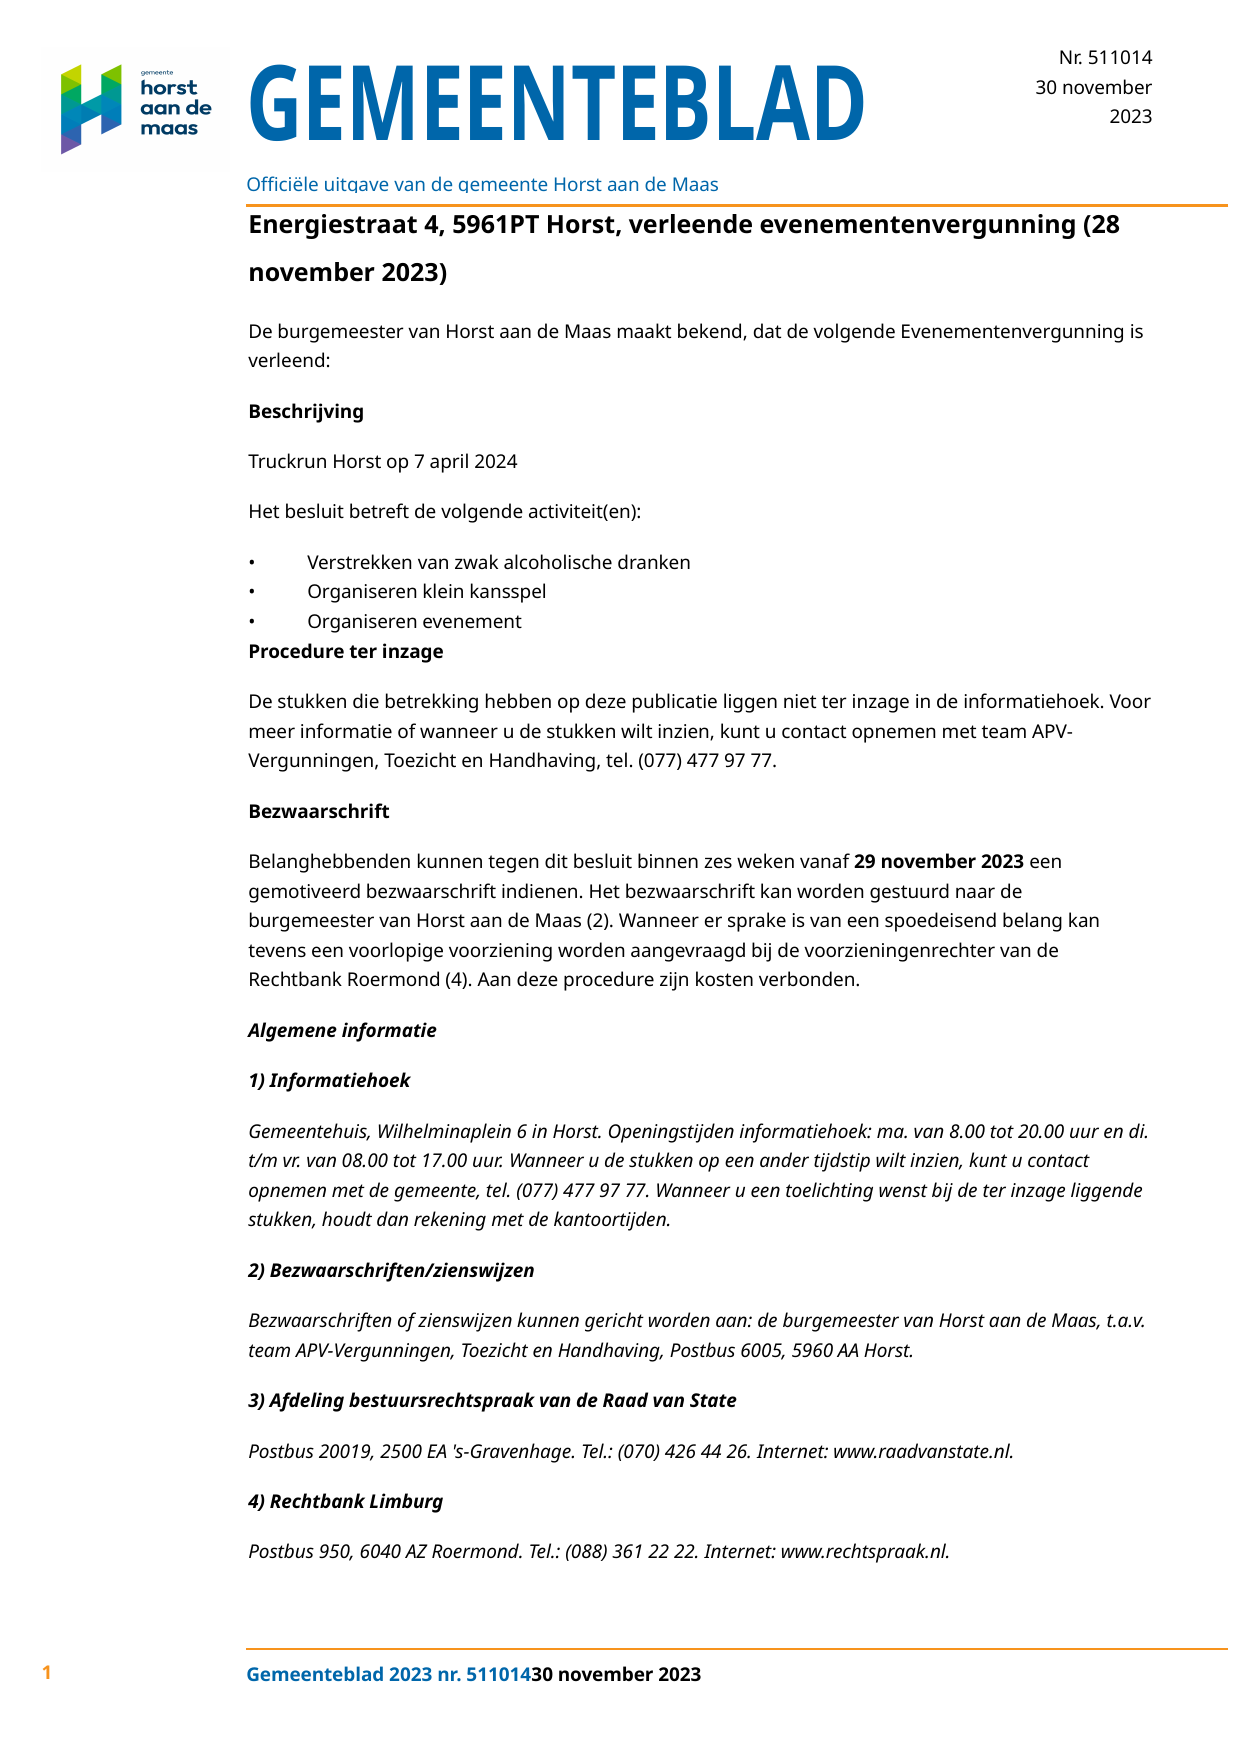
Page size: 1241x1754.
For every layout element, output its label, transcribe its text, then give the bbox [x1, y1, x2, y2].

text Het besluit betreft de volgende activiteit(en): [248, 499, 1152, 524]
list Verstrekken van zwak alcoholische dranken [248, 549, 1152, 575]
picture [41, 47, 231, 172]
text Truckrun Horst op 7 april 2024 [248, 448, 1152, 474]
text Belanghebbenden kunnen tegen dit besluit binnen zes weken vanaf 29 november 2023 een gemotiveerd bezwaarschrift indienen. Het bezwaarschrift kan worden gestuurd naar de burgemeester van Horst aan de Maas (2). Wanneer er sprake is van een spoedeisend belang kan tevens een voorlopige voorziening worden aangevraagd bij de voorzieningenrechter van de Rechtbank Roermond (4). Aan deze procedure zijn kosten verbonden. [248, 848, 1152, 992]
text Energiestraat 4, 5961PT Horst, verleende evenementenvergunning (28 november 2023) [248, 207, 1152, 288]
text De stukken die betrekking hebben op deze publicatie liggen niet ter inzage in de informatiehoek. Voor meer informatie of wanneer u de stukken wilt inzien, kunt u contact opnemen met team APV-Vergunningen, Toezicht en Handhaving, tel. (077) 477 97 77. [248, 688, 1152, 773]
text Beschrijving [248, 398, 1152, 424]
text Procedure ter inzage [248, 638, 1152, 664]
text De burgemeester van Horst aan de Maas maakt bekend, dat de volgende Evenementenvergunning is verleend: [248, 318, 1152, 373]
text Algemene informatie [248, 1017, 1152, 1043]
text 1) Informatiehoek [248, 1067, 1152, 1093]
text Bezwaarschriften of zienswijzen kunnen gericht worden aan: de burgemeester van Horst aan de Maas, t.a.v. team APV-Vergunningen, Toezicht en Handhaving, Postbus 6005, 5960 AA Horst. [248, 1307, 1152, 1363]
text Postbus 950, 6040 AZ Roermond. Tel.: (088) 361 22 22. Internet: www.rechtspraak.nl. [248, 1539, 1152, 1564]
text Gemeentehuis, Wilhelminaplein 6 in Horst. Openingstijden informatiehoek: ma. van 8.00 tot 20.00 uur en di. t/m vr. van 08.00 tot 17.00 uur. Wanneer u de stukken op een ander tijdstip wilt inzien, kunt u contact opnemen met de gemeente, tel. (077) 477 97 77. Wanneer u een toelichting wenst bij de ter inzage liggende stukken, houdt dan rekening met de kantoortijden. [248, 1118, 1152, 1232]
text Bezwaarschrift [248, 798, 1152, 824]
text 4) Rechtbank Limburg [248, 1488, 1152, 1514]
list Organiseren evenement [248, 608, 1152, 634]
text Postbus 20019, 2500 EA 's-Gravenhage. Tel.: (070) 426 44 26. Internet: www.raadvanstate.nl. [248, 1438, 1152, 1464]
list Organiseren klein kansspel [248, 579, 1152, 604]
text 2) Bezwaarschriften/zienswijzen [248, 1257, 1152, 1283]
text 3) Afdeling bestuursrechtspraak van de Raad van State [248, 1387, 1152, 1413]
